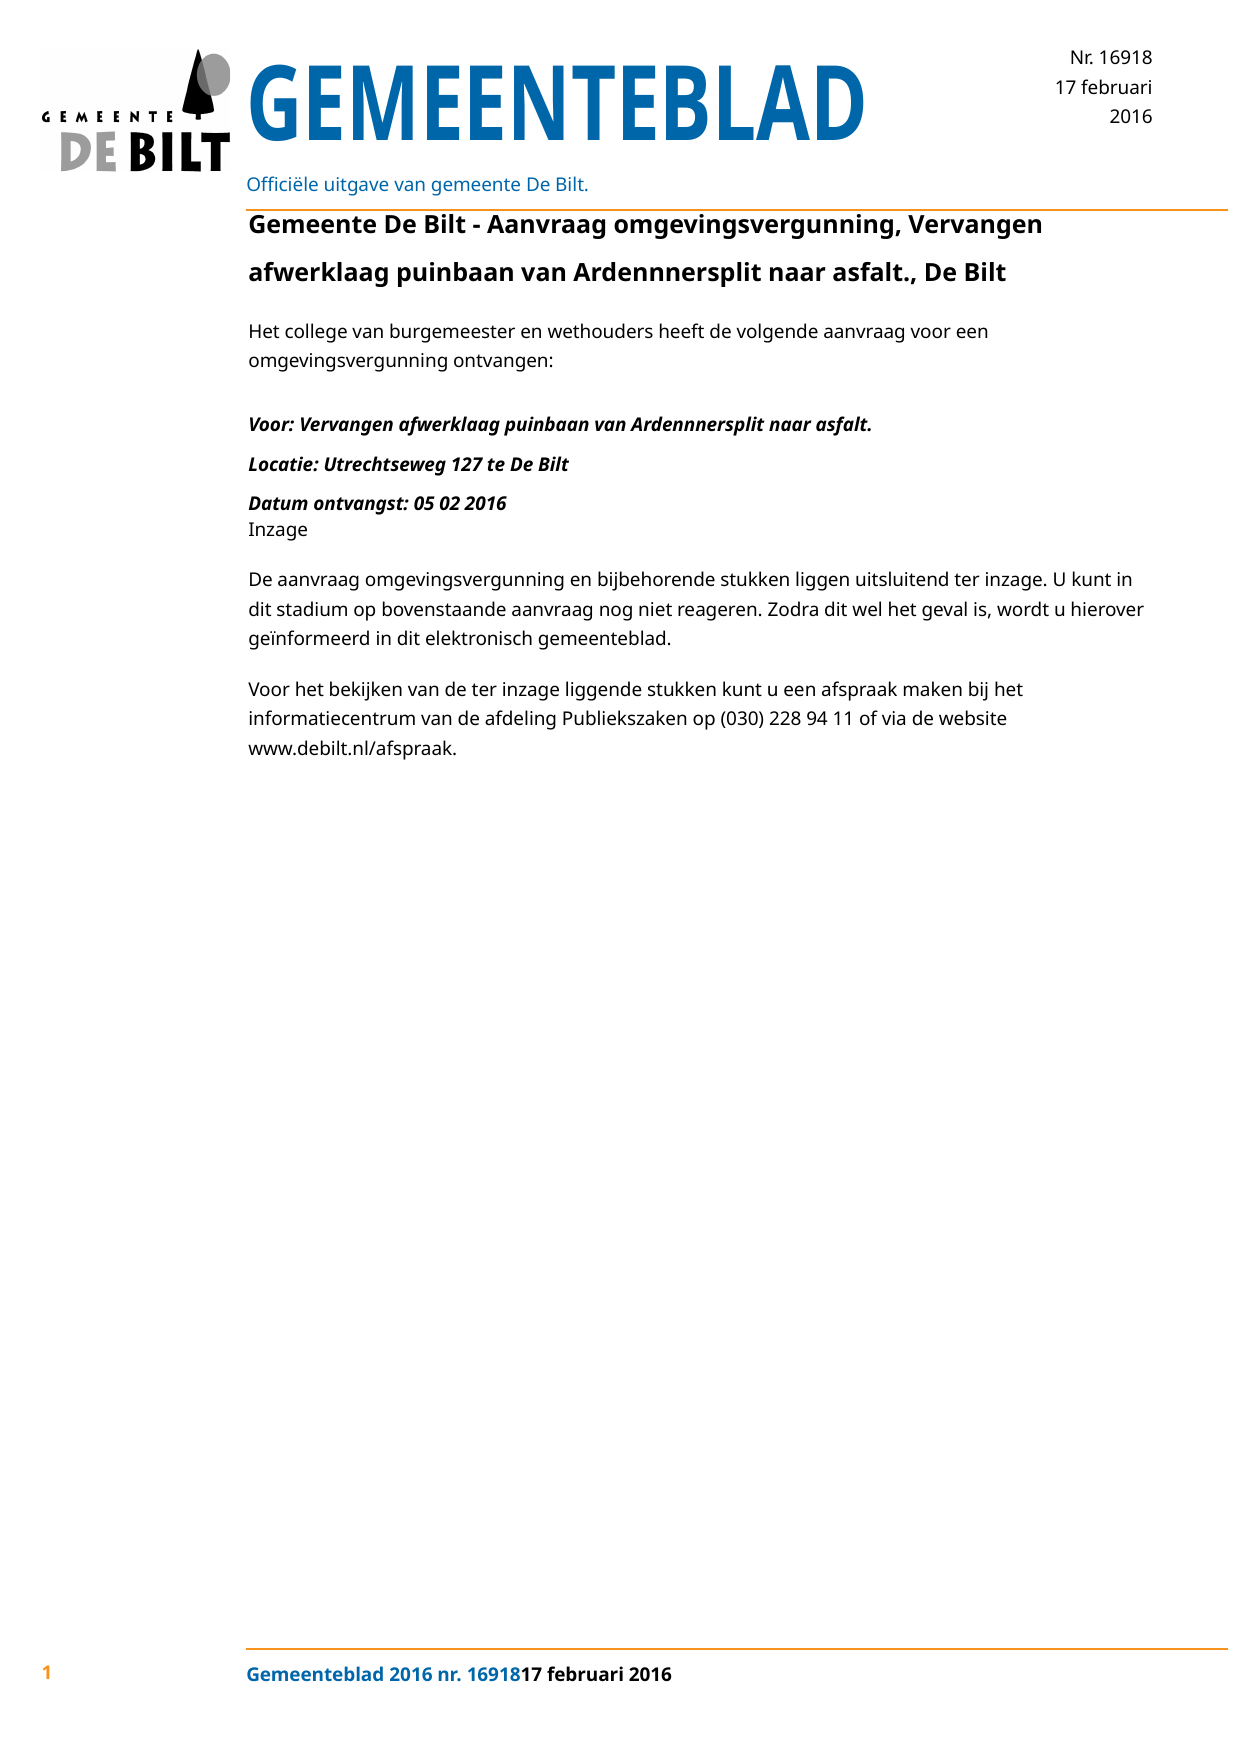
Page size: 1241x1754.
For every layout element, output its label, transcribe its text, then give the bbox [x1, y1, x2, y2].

picture [41, 47, 231, 172]
text Datum ontvangst: 05 02 2016 [248, 490, 1152, 516]
text Het college van burgemeester en wethouders heeft de volgende aanvraag voor een omgevingsvergunning ontvangen: [248, 318, 1152, 373]
text Voor het bekijken van de ter inzage liggende stukken kunt u een afspraak maken bij het informatiecentrum van de afdeling Publiekszaken op (030) 228 94 11 of via de website www.debilt.nl/afspraak. [248, 676, 1152, 761]
text De aanvraag omgevingsvergunning en bijbehorende stukken liggen uitsluitend ter inzage. U kunt in dit stadium op bovenstaande aanvraag nog niet reageren. Zodra dit wel het geval is, wordt u hierover geïnformeerd in dit elektronisch gemeenteblad. [248, 566, 1152, 651]
text Voor: Vervangen afwerklaag puinbaan van Ardennnersplit naar asfalt. [248, 411, 1152, 437]
text Inzage [248, 516, 1152, 541]
text Gemeente De Bilt - Aanvraag omgevingsvergunning, Vervangen afwerklaag puinbaan van Ardennnersplit naar asfalt., De Bilt [248, 211, 1152, 288]
text Locatie: Utrechtseweg 127 te De Bilt [248, 451, 1152, 476]
